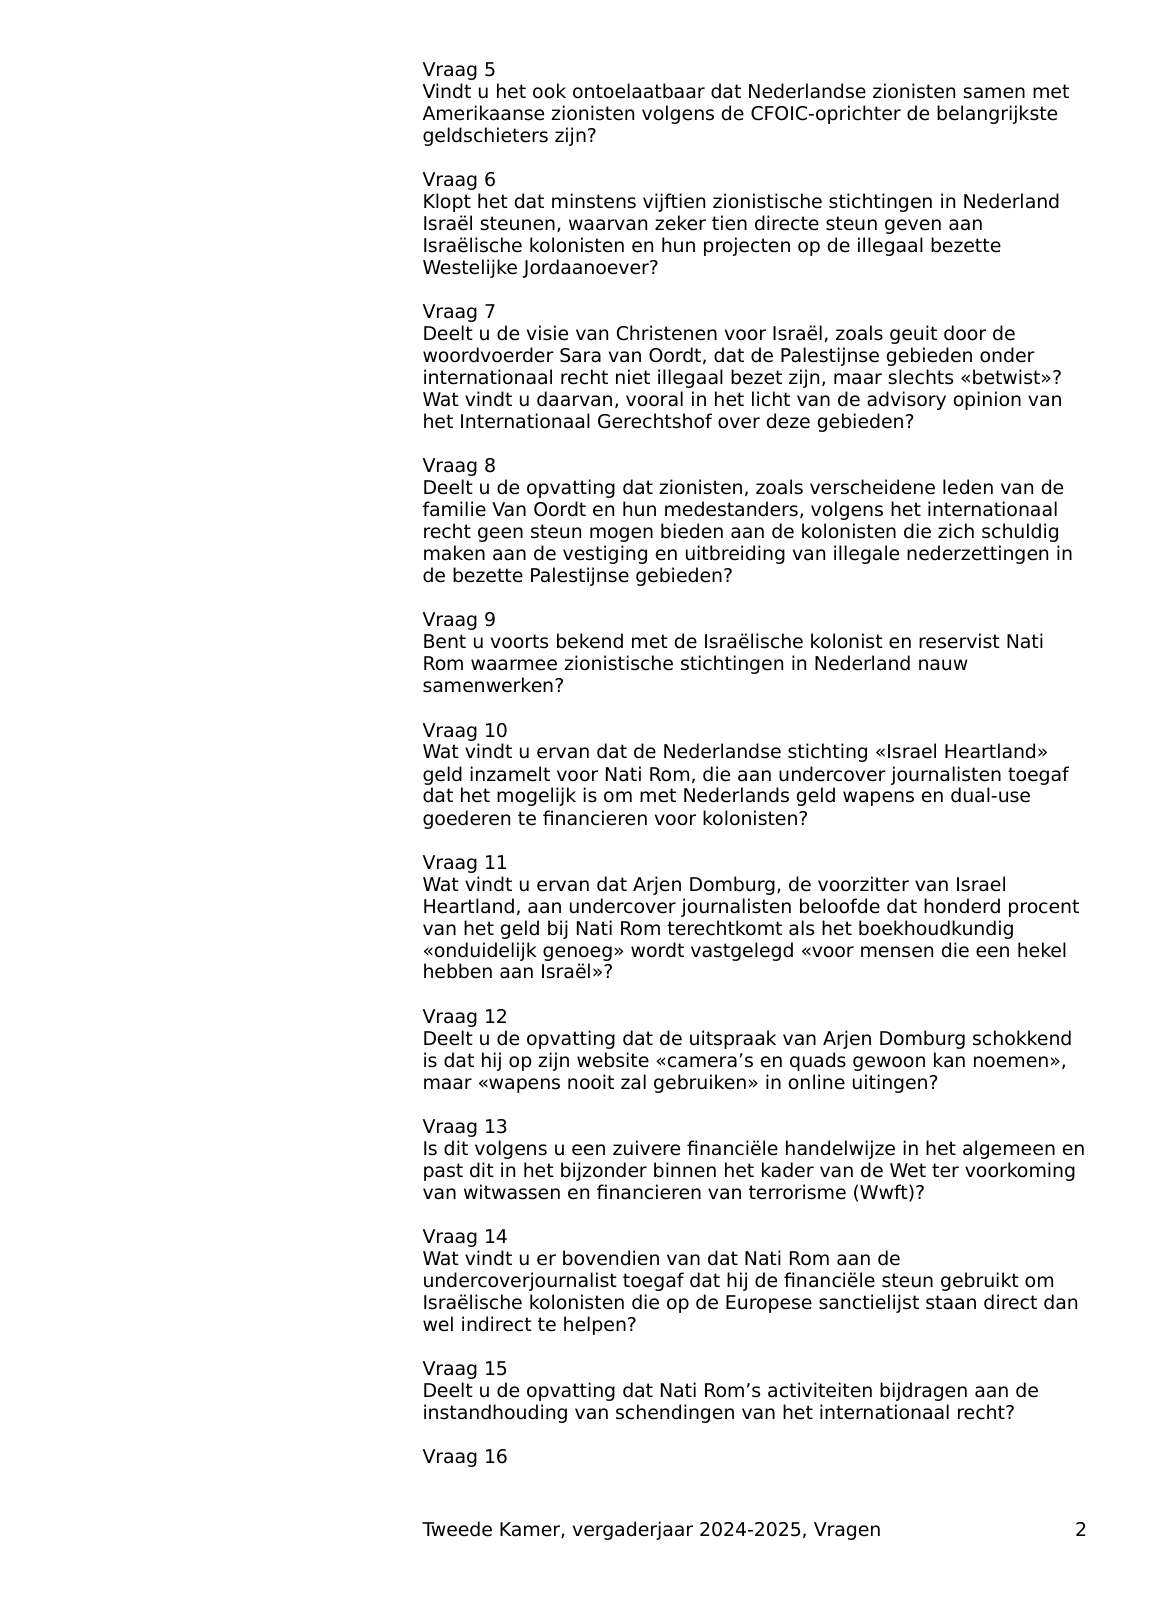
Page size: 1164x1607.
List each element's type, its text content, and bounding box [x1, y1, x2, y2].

text Vraag 10 [422, 719, 1087, 741]
text Is dit volgens u een zuivere financiële handelwijze in het algemeen en past dit in het bijzonder binnen het kader van de Wet ter voorkoming van witwassen en financieren van terrorisme (Wwft)? [422, 1138, 1087, 1204]
text Klopt het dat minstens vijftien zionistische stichtingen in Nederland Israël steunen, waarvan zeker tien directe steun geven aan Israëlische kolonisten en hun projecten op de illegaal bezette Westelijke Jordaanoever? [422, 191, 1087, 279]
text Vraag 5 [422, 59, 1087, 81]
text Bent u voorts bekend met de Israëlische kolonist en reservist Nati Rom waarmee zionistische stichtingen in Nederland nauw samenwerken? [422, 631, 1087, 697]
text Vraag 14 [422, 1226, 1087, 1248]
text Wat vindt u er bovendien van dat Nati Rom aan de undercoverjournalist toegaf dat hij de financiële steun gebruikt om Israëlische kolonisten die op de Europese sanctielijst staan direct dan wel indirect te helpen? [422, 1248, 1087, 1336]
text Vraag 13 [422, 1116, 1087, 1138]
text Deelt u de opvatting dat Nati Rom’s activiteiten bijdragen aan de instandhouding van schendingen van het internationaal recht? [422, 1380, 1087, 1424]
text Vindt u het ook ontoelaatbaar dat Nederlandse zionisten samen met Amerikaanse zionisten volgens de CFOIC-oprichter de belangrijkste geldschieters zijn? [422, 81, 1087, 147]
text Vraag 11 [422, 852, 1087, 873]
text Vraag 8 [422, 455, 1087, 477]
text Wat vindt u ervan dat Arjen Domburg, de voorzitter van Israel Heartland, aan undercover journalisten beloofde dat honderd procent van het geld bij Nati Rom terechtkomt als het boekhoudkundig «onduidelijk genoeg» wordt vastgelegd «voor mensen die een hekel hebben aan Israël»? [422, 873, 1087, 983]
text Vraag 15 [422, 1358, 1087, 1380]
text Deelt u de opvatting dat zionisten, zoals verscheidene leden van de familie Van Oordt en hun medestanders, volgens het internationaal recht geen steun mogen bieden aan de kolonisten die zich schuldig maken aan de vestiging en uitbreiding van illegale nederzettingen in de bezette Palestijnse gebieden? [422, 477, 1087, 587]
text Vraag 16 [422, 1446, 1087, 1468]
text Wat vindt u ervan dat de Nederlandse stichting «Israel Heartland» geld inzamelt voor Nati Rom, die aan undercover journalisten toegaf dat het mogelijk is om met Nederlands geld wapens en dual-use goederen te financieren voor kolonisten? [422, 741, 1087, 829]
text Vraag 7 [422, 301, 1087, 323]
text Vraag 9 [422, 609, 1087, 631]
text Vraag 6 [422, 169, 1087, 191]
text Vraag 12 [422, 1006, 1087, 1028]
text Deelt u de visie van Christenen voor Israël, zoals geuit door de woordvoerder Sara van Oordt, dat de Palestijnse gebieden onder internationaal recht niet illegaal bezet zijn, maar slechts «betwist»? Wat vindt u daarvan, vooral in het licht van de advisory opinion van het Internationaal Gerechtshof over deze gebieden? [422, 323, 1087, 433]
text Deelt u de opvatting dat de uitspraak van Arjen Domburg schokkend is dat hij op zijn website «camera’s en quads gewoon kan noemen», maar «wapens nooit zal gebruiken» in online uitingen? [422, 1028, 1087, 1093]
